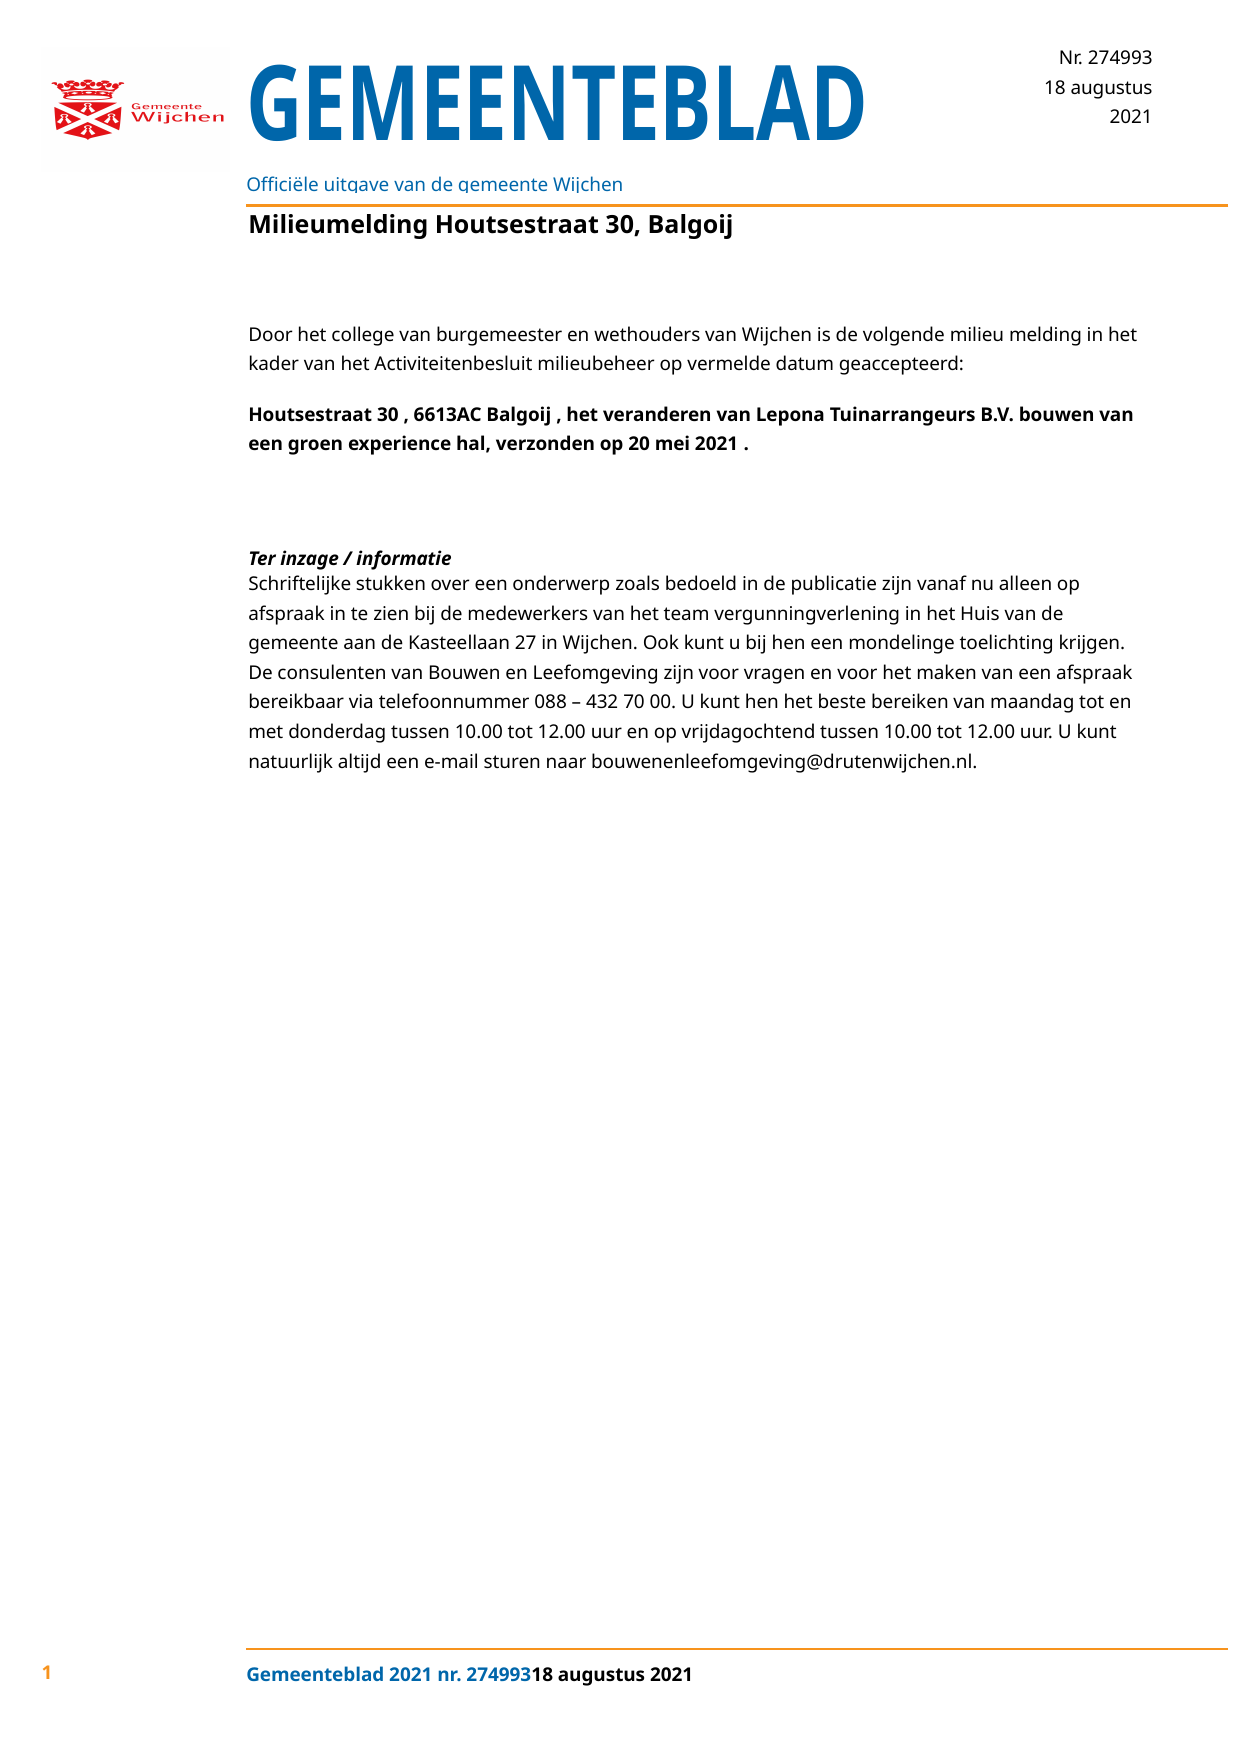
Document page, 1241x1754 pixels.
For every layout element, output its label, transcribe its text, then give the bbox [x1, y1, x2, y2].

text Houtsestraat 30 , 6613AC Balgoij , het veranderen van Lepona Tuinarrangeurs B.V. bouwen van een groen experience hal, verzonden op 20 mei 2021 . [248, 401, 1152, 456]
text Door het college van burgemeester en wethouders van Wijchen is de volgende milieu melding in het kader van het Activiteitenbesluit milieubeheer op vermelde datum geaccepteerd: [248, 321, 1152, 376]
text Schriftelijke stukken over een onderwerp zoals bedoeld in de publicatie zijn vanaf nu alleen op afspraak in te zien bij de medewerkers van het team vergunningverlening in het Huis van de gemeente aan de Kasteellaan 27 in Wijchen. Ook kunt u bij hen een mondelinge toelichting krijgen. De consulenten van Bouwen en Leefomgeving zijn voor vragen en voor het maken van een afspraak bereikbaar via telefoonnummer 088 – 432 70 00. U kunt hen het beste bereiken van maandag tot en met donderdag tussen 10.00 tot 12.00 uur en op vrijdagochtend tussen 10.00 tot 12.00 uur. U kunt natuurlijk altijd een e-mail sturen naar bouwenenleefomgeving@drutenwijchen.nl. [248, 570, 1152, 774]
picture [41, 47, 231, 172]
text Milieumelding Houtsestraat 30, Balgoij [248, 207, 1152, 241]
text Ter inzage / informatie [248, 545, 1152, 570]
